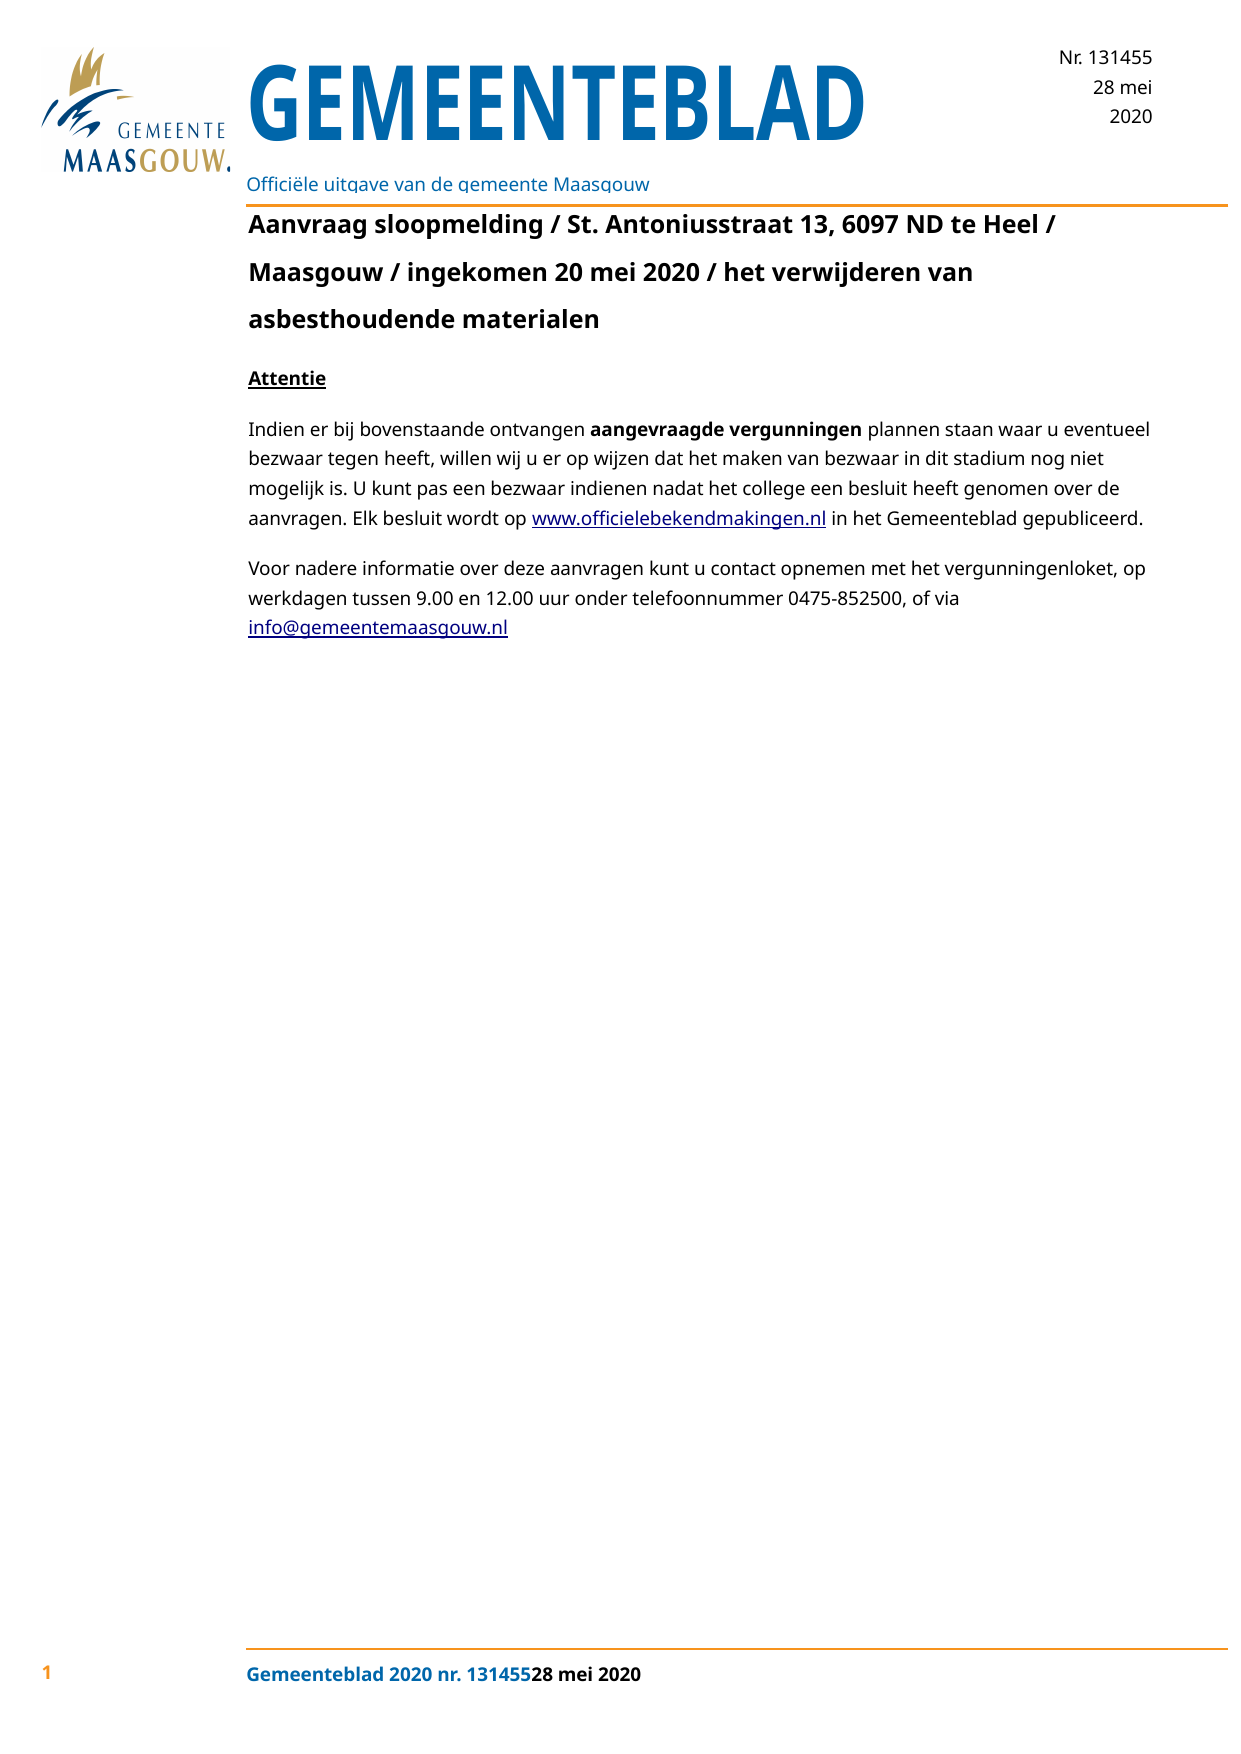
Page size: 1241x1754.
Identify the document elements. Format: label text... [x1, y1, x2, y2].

text Indien er bij bovenstaande ontvangen aangevraagde vergunningen plannen staan waar u eventueel bezwaar tegen heeft, willen wij u er op wijzen dat het maken van bezwaar in dit stadium nog niet mogelijk is. U kunt pas een bezwaar indienen nadat het college een besluit heeft genomen over de aanvragen. Elk besluit wordt op www.officielebekendmakingen.nl in het Gemeenteblad gepubliceerd. [248, 416, 1152, 530]
picture [41, 47, 231, 172]
text Voor nadere informatie over deze aanvragen kunt u contact opnemen met het vergunningenloket, op werkdagen tussen 9.00 en 12.00 uur onder telefoonnummer 0475-852500, of via info@gemeentemaasgouw.nl [248, 555, 1152, 640]
text Aanvraag sloopmelding / St. Antoniusstraat 13, 6097 ND te Heel / Maasgouw / ingekomen 20 mei 2020 / het verwijderen van asbesthoudende materialen [248, 207, 1152, 336]
text Attentie [248, 366, 1152, 391]
